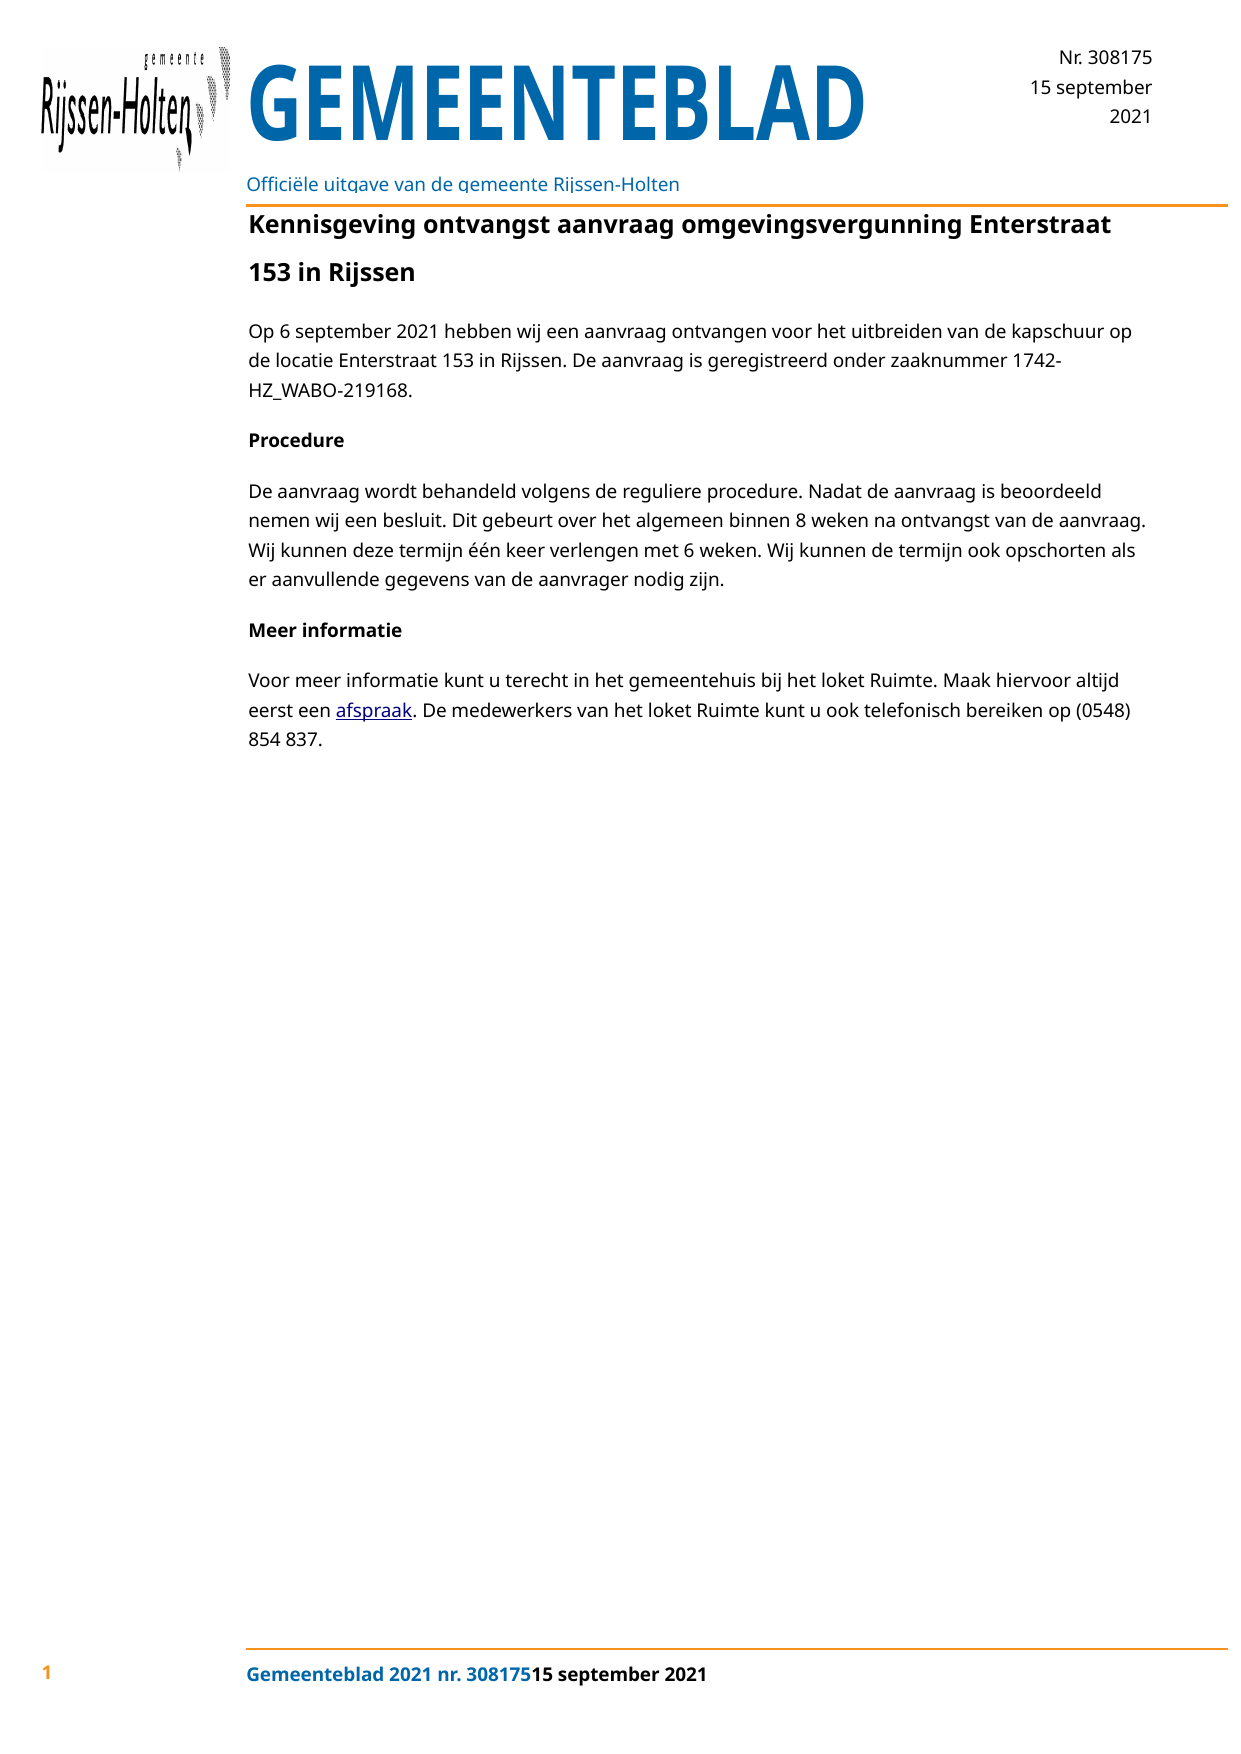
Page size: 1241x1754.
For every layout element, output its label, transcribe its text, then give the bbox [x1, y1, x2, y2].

text Op 6 september 2021 hebben wij een aanvraag ontvangen voor het uitbreiden van de kapschuur op de locatie Enterstraat 153 in Rijssen. De aanvraag is geregistreerd onder zaaknummer 1742-HZ_WABO-219168. [248, 318, 1152, 403]
text Procedure [248, 427, 1152, 453]
text Meer informatie [248, 617, 1152, 643]
text De aanvraag wordt behandeld volgens de reguliere procedure. Nadat de aanvraag is beoordeeld nemen wij een besluit. Dit gebeurt over het algemeen binnen 8 weken na ontvangst van de aanvraag. Wij kunnen deze termijn één keer verlengen met 6 weken. Wij kunnen de termijn ook opschorten als er aanvullende gegevens van de aanvrager nodig zijn. [248, 478, 1152, 592]
text Kennisgeving ontvangst aanvraag omgevingsvergunning Enterstraat 153 in Rijssen [248, 207, 1152, 288]
text Voor meer informatie kunt u terecht in het gemeentehuis bij het loket Ruimte. Maak hiervoor altijd eerst een afspraak. De medewerkers van het loket Ruimte kunt u ook telefonisch bereiken op (0548) 854 837. [248, 667, 1152, 752]
picture [41, 47, 231, 172]
